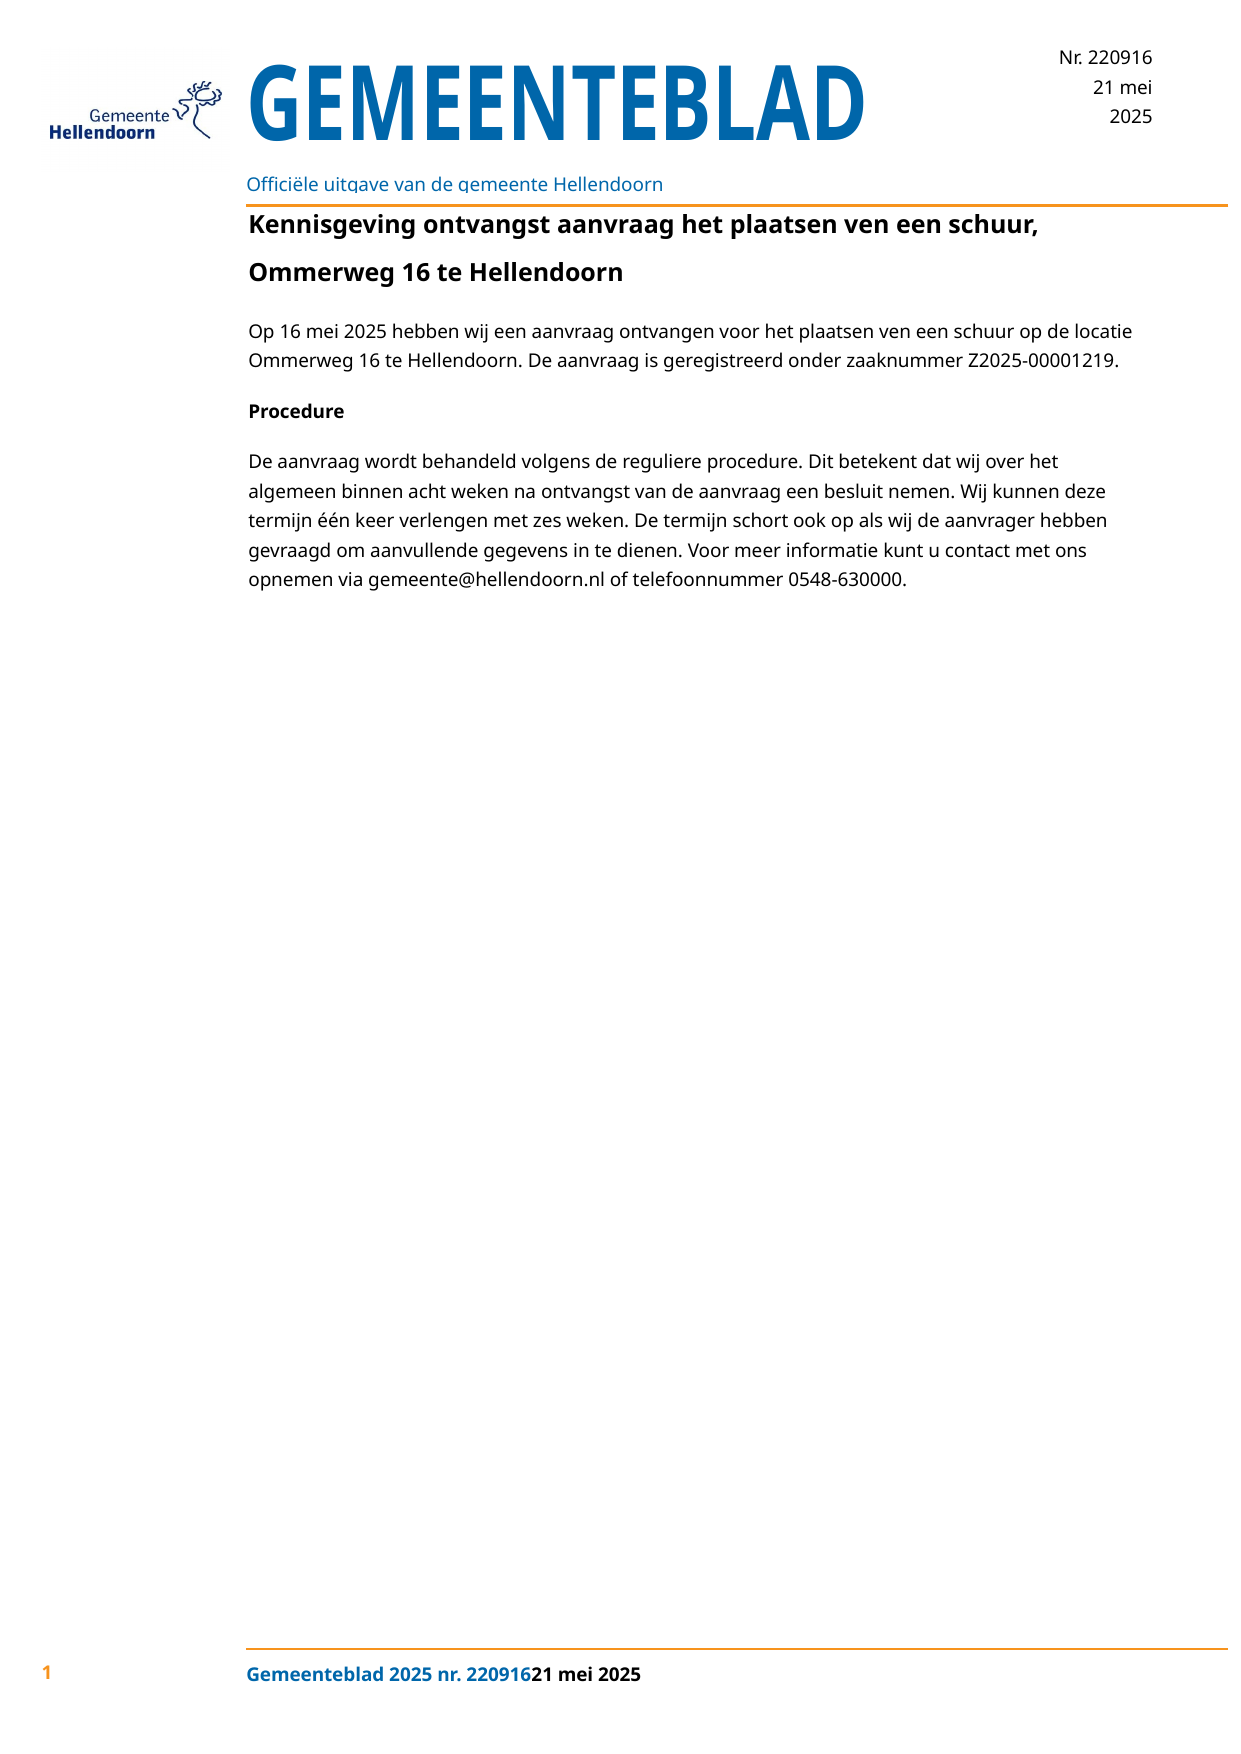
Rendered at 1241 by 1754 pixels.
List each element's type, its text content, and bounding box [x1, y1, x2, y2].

text Procedure [248, 398, 1152, 424]
text De aanvraag wordt behandeld volgens de reguliere procedure. Dit betekent dat wij over het algemeen binnen acht weken na ontvangst van de aanvraag een besluit nemen. Wij kunnen deze termijn één keer verlengen met zes weken. De termijn schort ook op als wij de aanvrager hebben gevraagd om aanvullende gegevens in te dienen. Voor meer informatie kunt u contact met ons opnemen via gemeente@hellendoorn.nl of telefoonnummer 0548-630000. [248, 448, 1152, 592]
text Op 16 mei 2025 hebben wij een aanvraag ontvangen voor het plaatsen ven een schuur op de locatie Ommerweg 16 te Hellendoorn. De aanvraag is geregistreerd onder zaaknummer Z2025-00001219. [248, 318, 1152, 373]
text Kennisgeving ontvangst aanvraag het plaatsen ven een schuur, Ommerweg 16 te Hellendoorn [248, 207, 1152, 288]
picture [41, 47, 231, 172]
